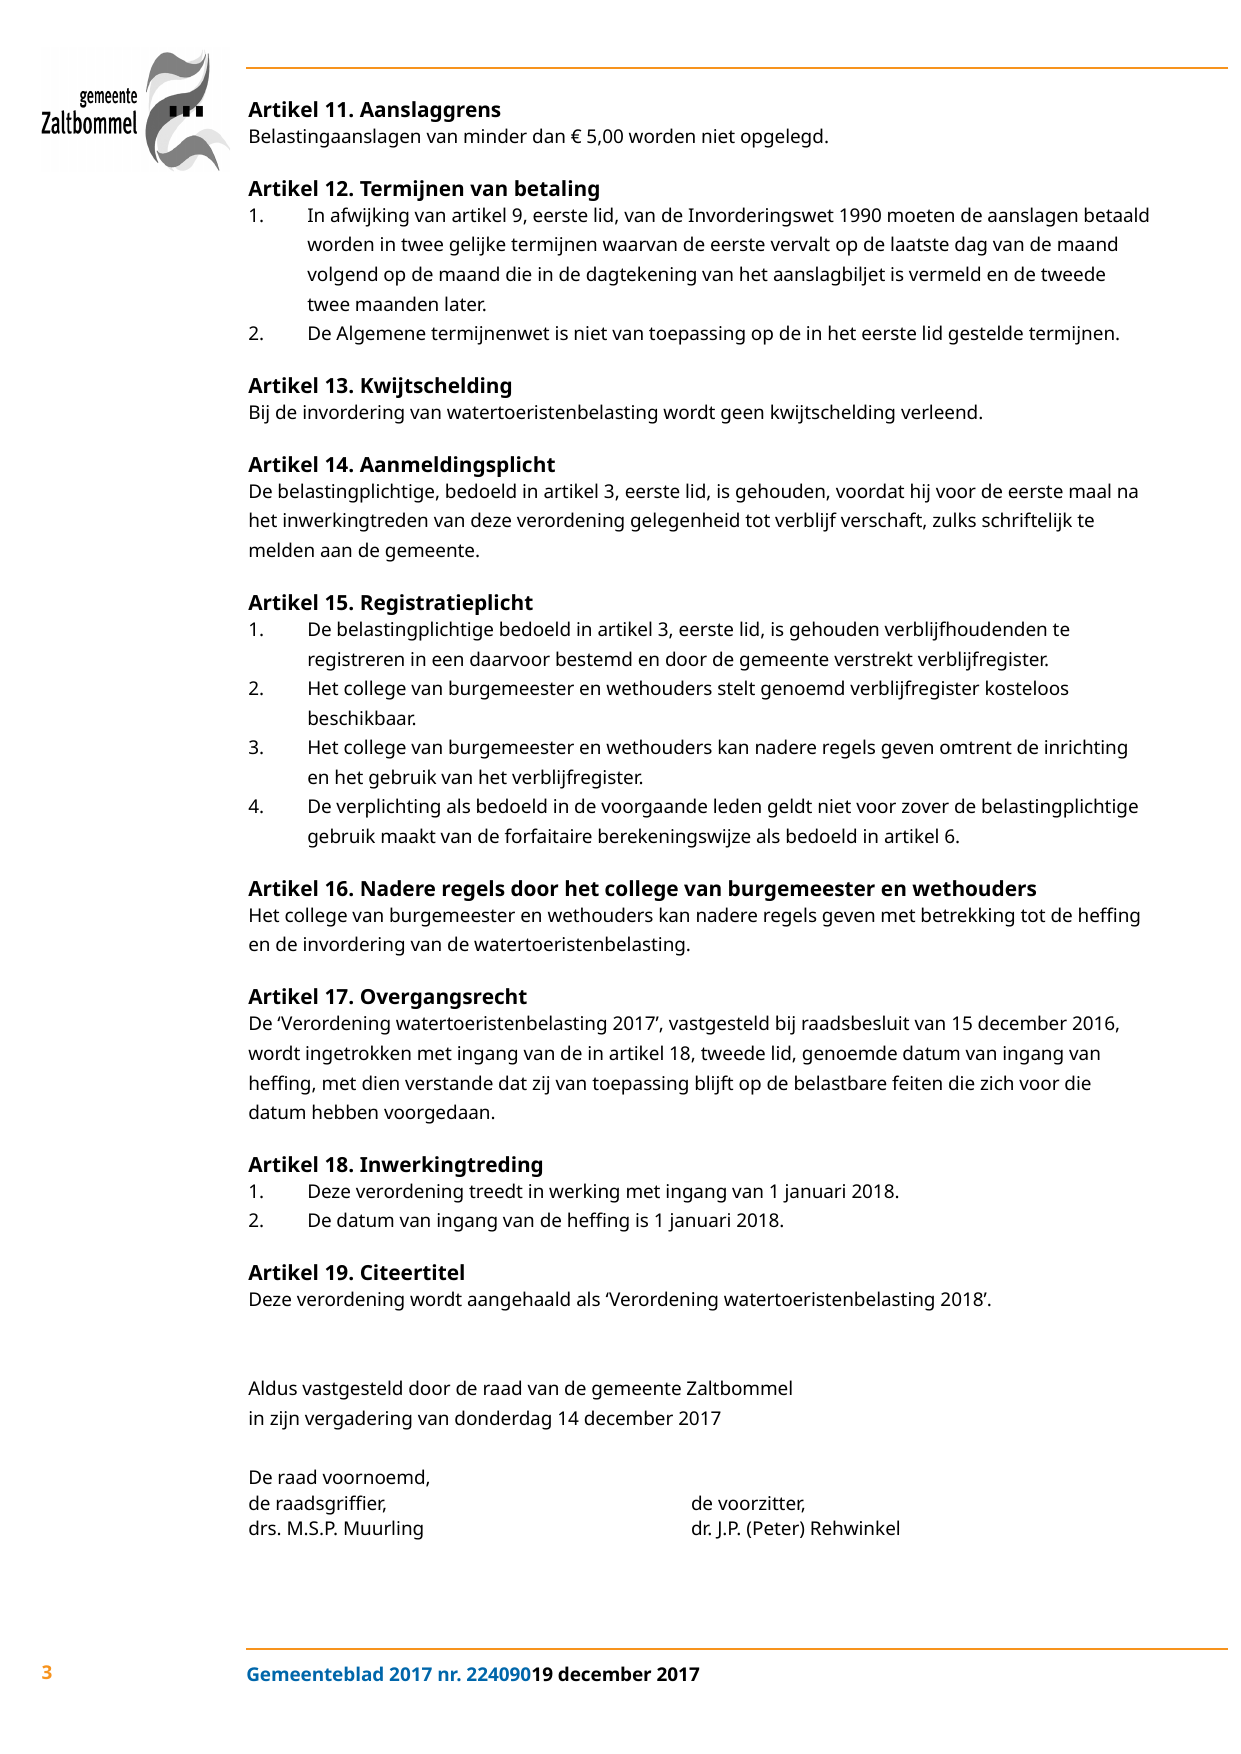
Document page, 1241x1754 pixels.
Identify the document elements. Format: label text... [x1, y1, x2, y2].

table_header De raad voornoemd, [248, 1464, 1152, 1490]
table_cell de raadsgriffier, [248, 1490, 691, 1516]
list Het college van burgemeester en wethouders kan nadere regels geven omtrent de inrichting en het gebruik van het verblijfregister. [248, 734, 1152, 790]
text in zijn vergadering van donderdag 14 december 2017 [248, 1405, 1152, 1431]
text Artikel 11. Aanslaggrens [248, 95, 1152, 123]
text Bij de invordering van watertoeristenbelasting wordt geen kwijtschelding verleend. [248, 399, 1152, 425]
text Aldus vastgesteld door de raad van de gemeente Zaltbommel [248, 1375, 1152, 1401]
text Artikel 13. Kwijtschelding [248, 371, 1152, 399]
text De ‘Verordening watertoeristenbelasting 2017’, vastgesteld bij raadsbesluit van 15 december 2016, wordt ingetrokken met ingang van de in artikel 18, tweede lid, genoemde datum van ingang van heffing, met dien verstande dat zij van toepassing blijft op de belastbare feiten die zich voor die datum hebben voorgedaan. [248, 1011, 1152, 1125]
list De belastingplichtige bedoeld in artikel 3, eerste lid, is gehouden verblijfhoudenden te registreren in een daarvoor bestemd en door de gemeente verstrekt verblijfregister. [248, 616, 1152, 671]
picture [41, 47, 231, 172]
text Artikel 14. Aanmeldingsplicht [248, 450, 1152, 478]
text Belastingaanslagen van minder dan € 5,00 worden niet opgelegd. [248, 123, 1152, 149]
table_cell drs. M.S.P. Muurling [248, 1516, 691, 1541]
list In afwijking van artikel 9, eerste lid, van de Invorderingswet 1990 moeten de aanslagen betaald worden in twee gelijke termijnen waarvan de eerste vervalt op de laatste dag van de maand volgend op de maand die in de dagtekening van het aanslagbiljet is vermeld en de tweede twee maanden later. [248, 202, 1152, 317]
text Artikel 17. Overgangsrecht [248, 982, 1152, 1011]
table_cell de voorzitter, [691, 1490, 1152, 1516]
list De verplichting als bedoeld in de voorgaande leden geldt niet voor zover de belastingplichtige gebruik maakt van de forfaitaire berekeningswijze als bedoeld in artikel 6. [248, 794, 1152, 849]
list De Algemene termijnenwet is niet van toepassing op de in het eerste lid gestelde termijnen. [248, 320, 1152, 346]
text Deze verordening wordt aangehaald als ‘Verordening watertoeristenbelasting 2018’. [248, 1287, 1152, 1312]
text Artikel 15. Registratieplicht [248, 588, 1152, 616]
text Het college van burgemeester en wethouders kan nadere regels geven met betrekking tot de heffing en de invordering van de watertoeristenbelasting. [248, 902, 1152, 957]
text Artikel 12. Termijnen van betaling [248, 174, 1152, 202]
table_cell dr. J.P. (Peter) Rehwinkel [691, 1516, 1152, 1541]
list Het college van burgemeester en wethouders stelt genoemd verblijfregister kosteloos beschikbaar. [248, 675, 1152, 731]
text De belastingplichtige, bedoeld in artikel 3, eerste lid, is gehouden, voordat hij voor de eerste maal na het inwerkingtreden van deze verordening gelegenheid tot verblijf verschaft, zulks schriftelijk te melden aan de gemeente. [248, 478, 1152, 563]
list Deze verordening treedt in werking met ingang van 1 januari 2018. [248, 1178, 1152, 1204]
text Artikel 19. Citeertitel [248, 1258, 1152, 1287]
text Artikel 18. Inwerkingtreding [248, 1150, 1152, 1178]
list De datum van ingang van de heffing is 1 januari 2018. [248, 1208, 1152, 1233]
text Artikel 16. Nadere regels door het college van burgemeester en wethouders [248, 874, 1152, 902]
